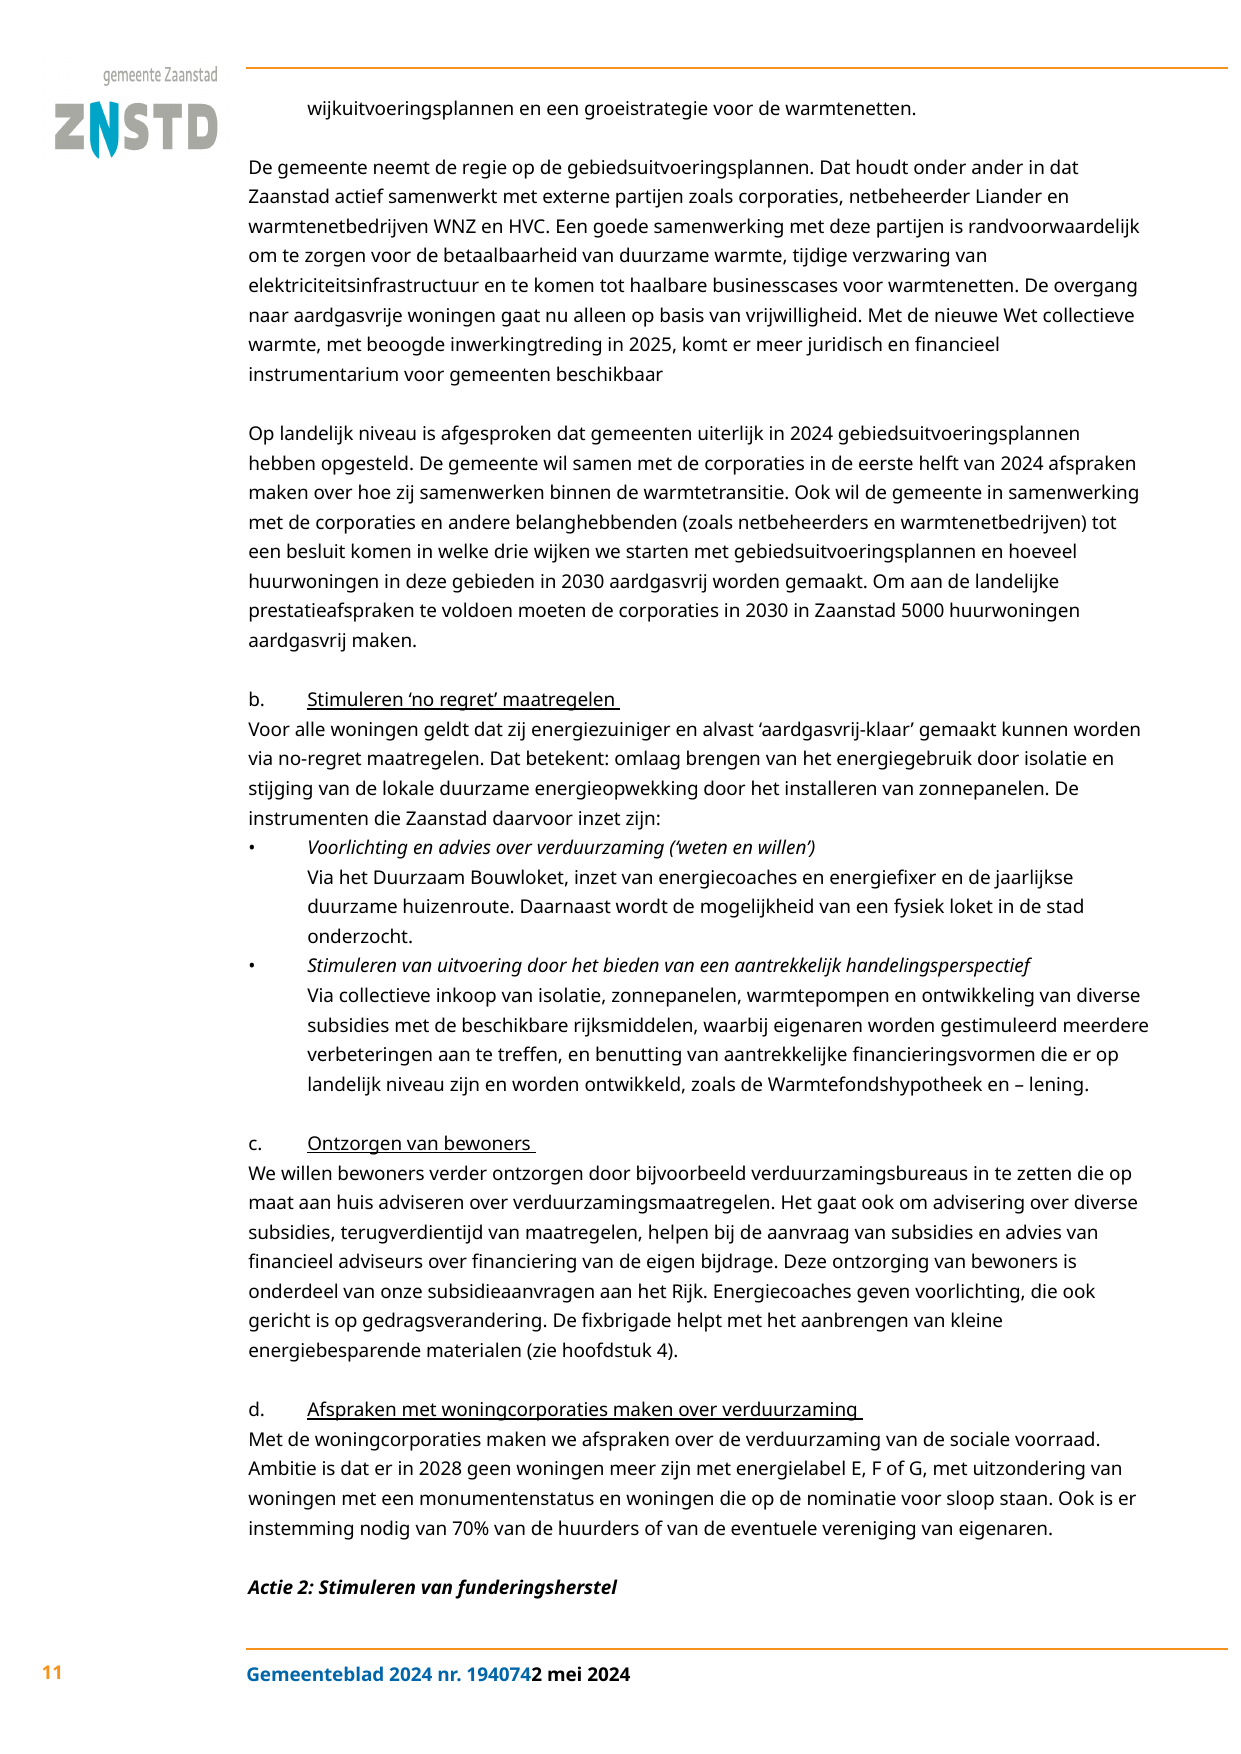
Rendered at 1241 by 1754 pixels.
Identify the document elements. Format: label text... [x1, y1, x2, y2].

text Op landelijk niveau is afgesproken dat gemeenten uiterlijk in 2024 gebiedsuitvoeringsplannen hebben opgesteld. De gemeente wil samen met de corporaties in de eerste helft van 2024 afspraken maken over hoe zij samenwerken binnen de warmtetransitie. Ook wil de gemeente in samenwerking met de corporaties en andere belanghebbenden (zoals netbeheerders en warmtenetbedrijven) tot een besluit komen in welke drie wijken we starten met gebiedsuitvoeringsplannen en hoeveel huurwoningen in deze gebieden in 2030 aardgasvrij worden gemaakt. Om aan de landelijke prestatieafspraken te voldoen moeten de corporaties in 2030 in Zaanstad 5000 huurwoningen aardgasvrij maken. [248, 420, 1152, 653]
list Voorlichting en advies over verduurzaming (‘weten en willen’) [248, 834, 1152, 860]
text Actie 2: Stimuleren van funderingsherstel [248, 1574, 1152, 1600]
list Afspraken met woningcorporaties maken over verduurzaming [248, 1396, 1152, 1422]
list Via collectieve inkoop van isolatie, zonnepanelen, warmtepompen en ontwikkeling van diverse subsidies met de beschikbare rijksmiddelen, waarbij eigenaren worden gestimuleerd meerdere verbeteringen aan te treffen, en benutting van aantrekkelijke financieringsvormen die er op landelijk niveau zijn en worden ontwikkeld, zoals de Warmtefondshypotheek en – lening. [248, 982, 1152, 1097]
text Met de woningcorporaties maken we afspraken over de verduurzaming van de sociale voorraad. Ambitie is dat er in 2028 geen woningen meer zijn met energielabel E, F of G, met uitzondering van woningen met een monumentenstatus en woningen die op de nominatie voor sloop staan. Ook is er instemming nodig van 70% van de huurders of van de eventuele vereniging van eigenaren. [248, 1426, 1152, 1541]
picture [41, 47, 231, 172]
text De gemeente neemt de regie op de gebiedsuitvoeringsplannen. Dat houdt onder ander in dat Zaanstad actief samenwerkt met externe partijen zoals corporaties, netbeheerder Liander en warmtenetbedrijven WNZ en HVC. Een goede samenwerking met deze partijen is randvoorwaardelijk om te zorgen voor de betaalbaarheid van duurzame warmte, tijdige verzwaring van elektriciteitsinfrastructuur en te komen tot haalbare businesscases voor warmtenetten. De overgang naar aardgasvrije woningen gaat nu alleen op basis van vrijwilligheid. Met de nieuwe Wet collectieve warmte, met beoogde inwerkingtreding in 2025, komt er meer juridisch en financieel instrumentarium voor gemeenten beschikbaar [248, 154, 1152, 387]
list wijkuitvoeringsplannen en een groeistrategie voor de warmtenetten. [248, 95, 1152, 121]
list Via het Duurzaam Bouwloket, inzet van energiecoaches en energiefixer en de jaarlijkse duurzame huizenroute. Daarnaast wordt de mogelijkheid van een fysiek loket in de stad onderzocht. [248, 864, 1152, 949]
text Voor alle woningen geldt dat zij energiezuiniger en alvast ‘aardgasvrij-klaar’ gemaakt kunnen worden via no-regret maatregelen. Dat betekent: omlaag brengen van het energiegebruik door isolatie en stijging van de lokale duurzame energieopwekking door het installeren van zonnepanelen. De instrumenten die Zaanstad daarvoor inzet zijn: [248, 716, 1152, 831]
text We willen bewoners verder ontzorgen door bijvoorbeeld verduurzamingsbureaus in te zetten die op maat aan huis adviseren over verduurzamingsmaatregelen. Het gaat ook om advisering over diverse subsidies, terugverdientijd van maatregelen, helpen bij de aanvraag van subsidies en advies van financieel adviseurs over financiering van de eigen bijdrage. Deze ontzorging van bewoners is onderdeel van onze subsidieaanvragen aan het Rijk. Energiecoaches geven voorlichting, die ook gericht is op gedragsverandering. De fixbrigade helpt met het aanbrengen van kleine energiebesparende materialen (zie hoofdstuk 4). [248, 1160, 1152, 1363]
list Ontzorgen van bewoners [248, 1130, 1152, 1156]
list Stimuleren ‘no regret’ maatregelen [248, 686, 1152, 712]
list Stimuleren van uitvoering door het bieden van een aantrekkelijk handelingsperspectief [248, 953, 1152, 978]
